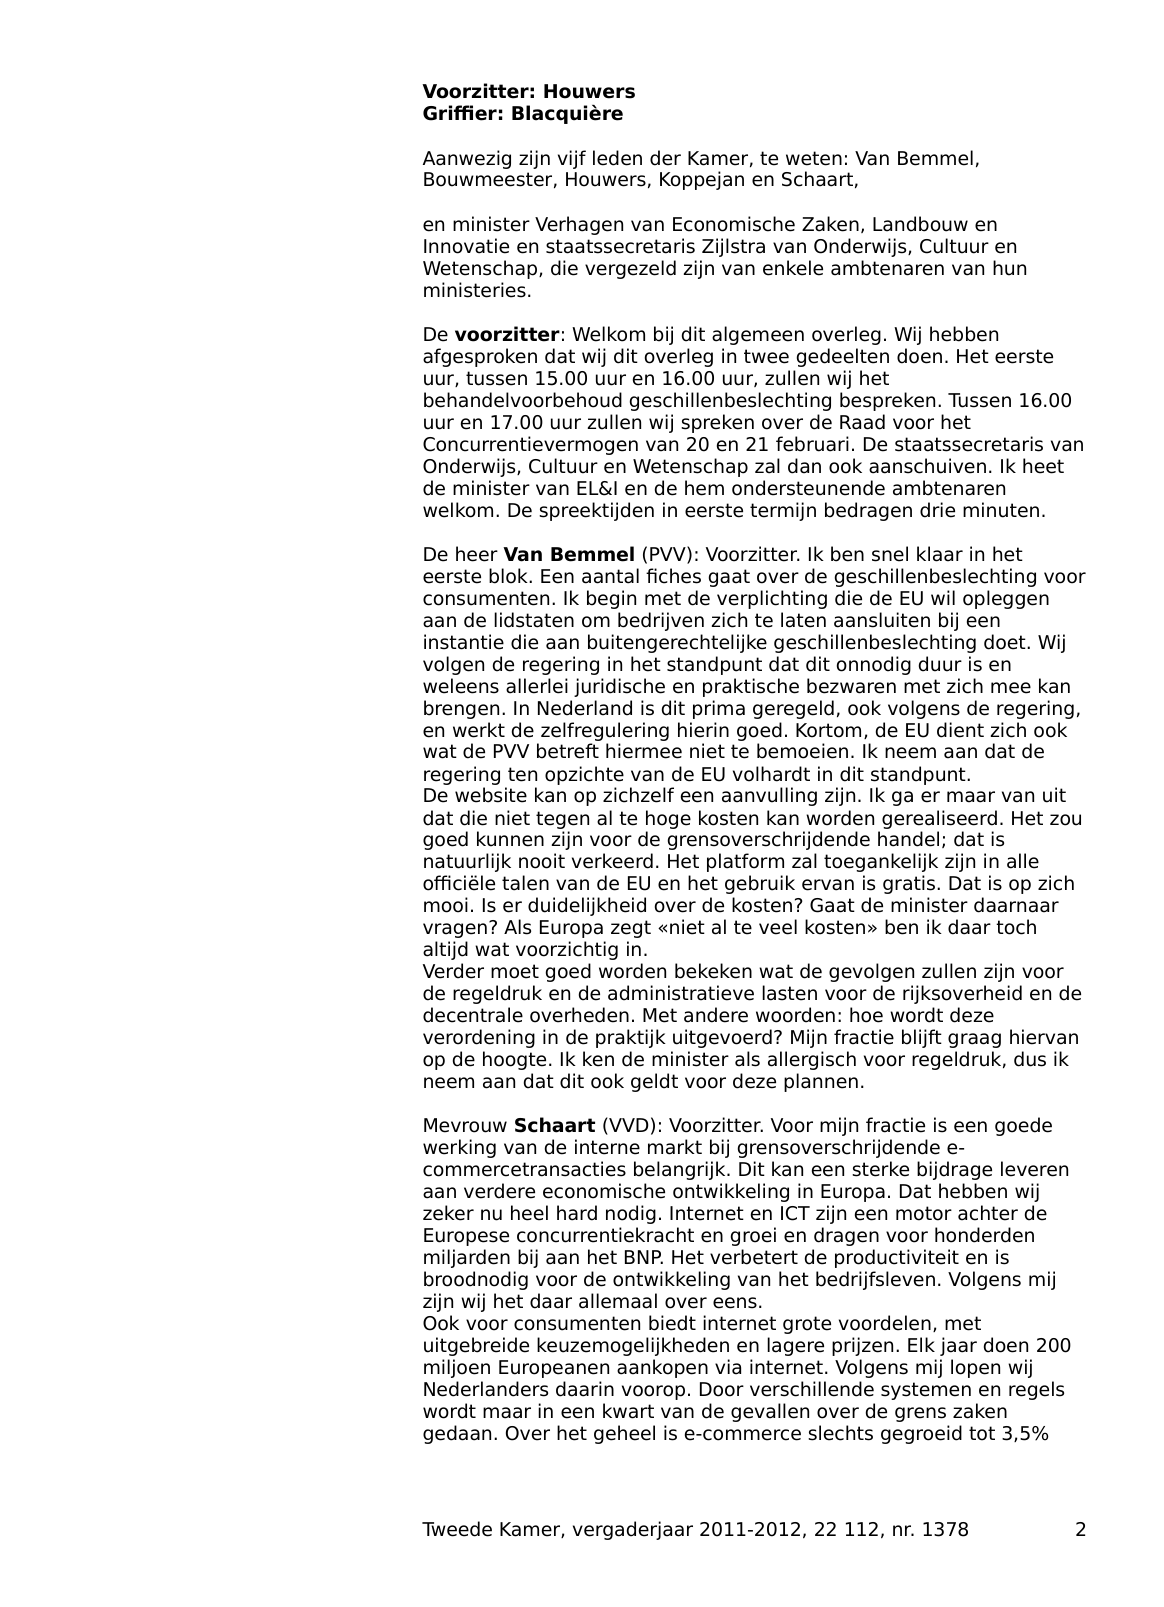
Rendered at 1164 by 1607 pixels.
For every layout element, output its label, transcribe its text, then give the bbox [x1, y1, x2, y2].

text Voorzitter: Houwers [422, 81, 1087, 103]
text en minister Verhagen van Economische Zaken, Landbouw en Innovatie en staatssecretaris Zijlstra van Onderwijs, Cultuur en Wetenschap, die vergezeld zijn van enkele ambtenaren van hun ministeries. [422, 213, 1087, 301]
text Verder moet goed worden bekeken wat de gevolgen zullen zijn voor de regeldruk en de administratieve lasten voor de rijksoverheid en de decentrale overheden. Met andere woorden: hoe wordt deze verordening in de praktijk uitgevoerd? Mijn fractie blijft graag hiervan op de hoogte. Ik ken de minister als allergisch voor regeldruk, dus ik neem aan dat dit ook geldt voor deze plannen. [422, 961, 1087, 1093]
text De website kan op zichzelf een aanvulling zijn. Ik ga er maar van uit dat die niet tegen al te hoge kosten kan worden gerealiseerd. Het zou goed kunnen zijn voor de grensoverschrijdende handel; dat is natuurlijk nooit verkeerd. Het platform zal toegankelijk zijn in alle officiële talen van de EU en het gebruik ervan is gratis. Dat is op zich mooi. Is er duidelijkheid over de kosten? Gaat de minister daarnaar vragen? Als Europa zegt «niet al te veel kosten» ben ik daar toch altijd wat voorzichtig in. [422, 785, 1087, 961]
text Griffier: Blacquière [422, 103, 1087, 125]
text De heer Van Bemmel (PVV): Voorzitter. Ik ben snel klaar in het eerste blok. Een aantal fiches gaat over de geschillenbeslechting voor consumenten. Ik begin met de verplichting die de EU wil opleggen aan de lidstaten om bedrijven zich te laten aansluiten bij een instantie die aan buitengerechtelijke geschillenbeslechting doet. Wij volgen de regering in het standpunt dat dit onnodig duur is en weleens allerlei juridische en praktische bezwaren met zich mee kan brengen. In Nederland is dit prima geregeld, ook volgens de regering, en werkt de zelfregulering hierin goed. Kortom, de EU dient zich ook wat de PVV betreft hiermee niet te bemoeien. Ik neem aan dat de regering ten opzichte van de EU volhardt in dit standpunt. [422, 544, 1087, 785]
text Aanwezig zijn vijf leden der Kamer, te weten: Van Bemmel, Bouwmeester, Houwers, Koppejan en Schaart, [422, 147, 1087, 191]
text Ook voor consumenten biedt internet grote voordelen, met uitgebreide keuzemogelijkheden en lagere prijzen. Elk jaar doen 200 miljoen Europeanen aankopen via internet. Volgens mij lopen wij Nederlanders daarin voorop. Door verschillende systemen en regels wordt maar in een kwart van de gevallen over de grens zaken gedaan. Over het geheel is e-commerce slechts gegroeid tot 3,5% [422, 1313, 1087, 1445]
text Mevrouw Schaart (VVD): Voorzitter. Voor mijn fractie is een goede werking van de interne markt bij grensoverschrijdende e-commercetransacties belangrijk. Dit kan een sterke bijdrage leveren aan verdere economische ontwikkeling in Europa. Dat hebben wij zeker nu heel hard nodig. Internet en ICT zijn een motor achter de Europese concurrentiekracht en groei en dragen voor honderden miljarden bij aan het BNP. Het verbetert de productiviteit en is broodnodig voor de ontwikkeling van het bedrijfsleven. Volgens mij zijn wij het daar allemaal over eens. [422, 1115, 1087, 1313]
text De voorzitter: Welkom bij dit algemeen overleg. Wij hebben afgesproken dat wij dit overleg in twee gedeelten doen. Het eerste uur, tussen 15.00 uur en 16.00 uur, zullen wij het behandelvoorbehoud geschillenbeslechting bespreken. Tussen 16.00 uur en 17.00 uur zullen wij spreken over de Raad voor het Concurrentievermogen van 20 en 21 februari. De staatssecretaris van Onderwijs, Cultuur en Wetenschap zal dan ook aanschuiven. Ik heet de minister van EL&I en de hem ondersteunende ambtenaren welkom. De spreektijden in eerste termijn bedragen drie minuten. [422, 324, 1087, 521]
